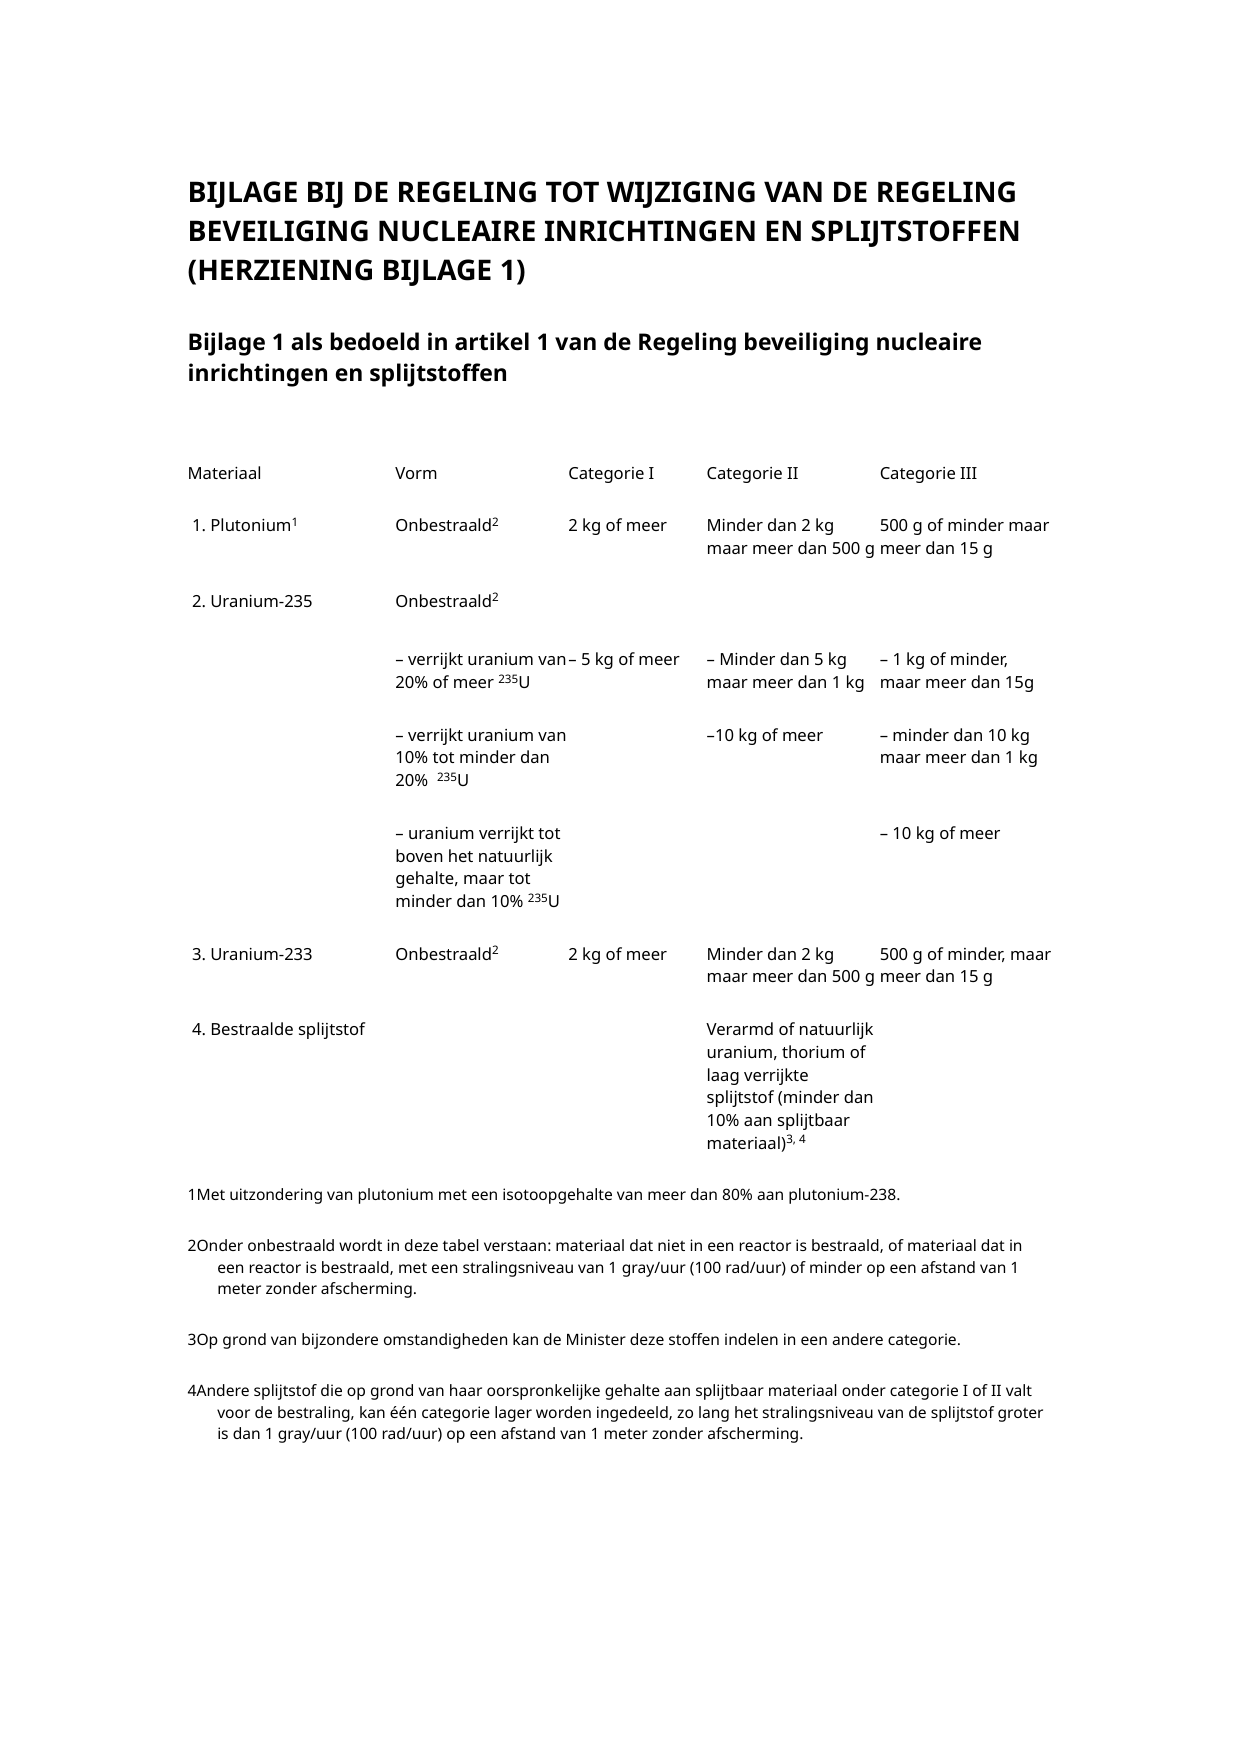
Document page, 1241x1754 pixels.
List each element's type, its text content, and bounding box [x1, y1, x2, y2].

table_cell 2 kg of meer [568, 514, 706, 589]
table_header Categorie II [706, 461, 879, 514]
table_cell 1Met uitzondering van plutonium met een isotoopgehalte van meer dan 80% aan plutonium-238. 2Onder onbestraald wordt in deze tabel verstaan: materiaal dat niet in een reactor is bestraald, of materiaal dat in een reactor is bestraald, met een stralingsniveau van 1 gray/uur (100 rad/uur) of minder op een afstand van 1 meter zonder afscherming. 3Op grond van bijzondere omstandigheden kan de Minister deze stoffen indelen in een andere categorie. 4Andere splijtstof die op grond van haar oorspronkelijke gehalte aan splijtbaar materiaal onder categorie I of II valt voor de bestraling, kan één categorie lager worden ingedeeld, zo lang het stralingsniveau van de splijtstof groter is dan 1 gray/uur (100 rad/uur) op een afstand van 1 meter zonder afscherming. [188, 1184, 1053, 1474]
table_cell [188, 723, 395, 821]
table_cell [880, 590, 1053, 648]
table_cell [568, 821, 706, 942]
table_cell 2 kg of meer [568, 942, 706, 1018]
table_cell – 5 kg of meer [568, 648, 706, 723]
subtitle BIJLAGE BIJ DE REGELING TOT WIJZIGING VAN DE REGELING BEVEILIGING NUCLEAIRE INRICHTINGEN EN SPLIJTSTOFFEN (HERZIENING BIJLAGE 1) [187, 172, 1053, 288]
table_cell Minder dan 2 kg maar meer dan 500 g [706, 942, 879, 1018]
table_cell [706, 590, 879, 648]
table_header Categorie III [880, 461, 1053, 514]
table_cell – Minder dan 5 kg maar meer dan 1 kg [706, 648, 879, 723]
table_cell Onbestraald2 [395, 942, 568, 1018]
table_cell Onbestraald2 [395, 590, 568, 648]
table_cell – verrijkt uranium van 20% of meer 235U [395, 648, 568, 723]
table_cell 500 g of minder, maar meer dan 15 g [880, 942, 1053, 1018]
table_cell [568, 723, 706, 821]
table_cell 2. Uranium-235 [188, 590, 395, 648]
table_header Vorm [395, 461, 568, 514]
table_cell Minder dan 2 kg maar meer dan 500 g [706, 514, 879, 589]
table_cell Onbestraald2 [395, 514, 568, 589]
table_header Materiaal [188, 461, 395, 514]
table_cell 1. Plutonium1 [188, 514, 395, 589]
table_cell – 1 kg of minder, maar meer dan 15g [880, 648, 1053, 723]
table_cell – 10 kg of meer [880, 821, 1053, 942]
table_cell – verrijkt uranium van 10% tot minder dan 20% 235U [395, 723, 568, 821]
subtitle Bijlage 1 als bedoeld in artikel 1 van de Regeling beveiliging nucleaire inrichtingen en splijtstoffen [187, 326, 1053, 388]
table_cell [706, 821, 879, 942]
table_cell 3. Uranium-233 [188, 942, 395, 1018]
table_cell [188, 821, 395, 942]
table_header Categorie I [568, 461, 706, 514]
table_cell – minder dan 10 kg maar meer dan 1 kg [880, 723, 1053, 821]
table_cell 4. Bestraalde splijtstof [188, 1018, 395, 1184]
table_cell [188, 648, 395, 723]
table_cell Verarmd of natuurlijk uranium, thorium of laag verrijkte splijtstof (minder dan 10% aan splijtbaar materiaal)3, 4 [706, 1018, 879, 1184]
table_cell – uranium verrijkt tot boven het natuurlijk gehalte, maar tot minder dan 10% 235U [395, 821, 568, 942]
table_cell [395, 1018, 568, 1184]
table_cell 500 g of minder maar meer dan 15 g [880, 514, 1053, 589]
table_cell [568, 1018, 706, 1184]
table_cell –10 kg of meer [706, 723, 879, 821]
table_cell [568, 590, 706, 648]
table_cell [880, 1018, 1053, 1184]
